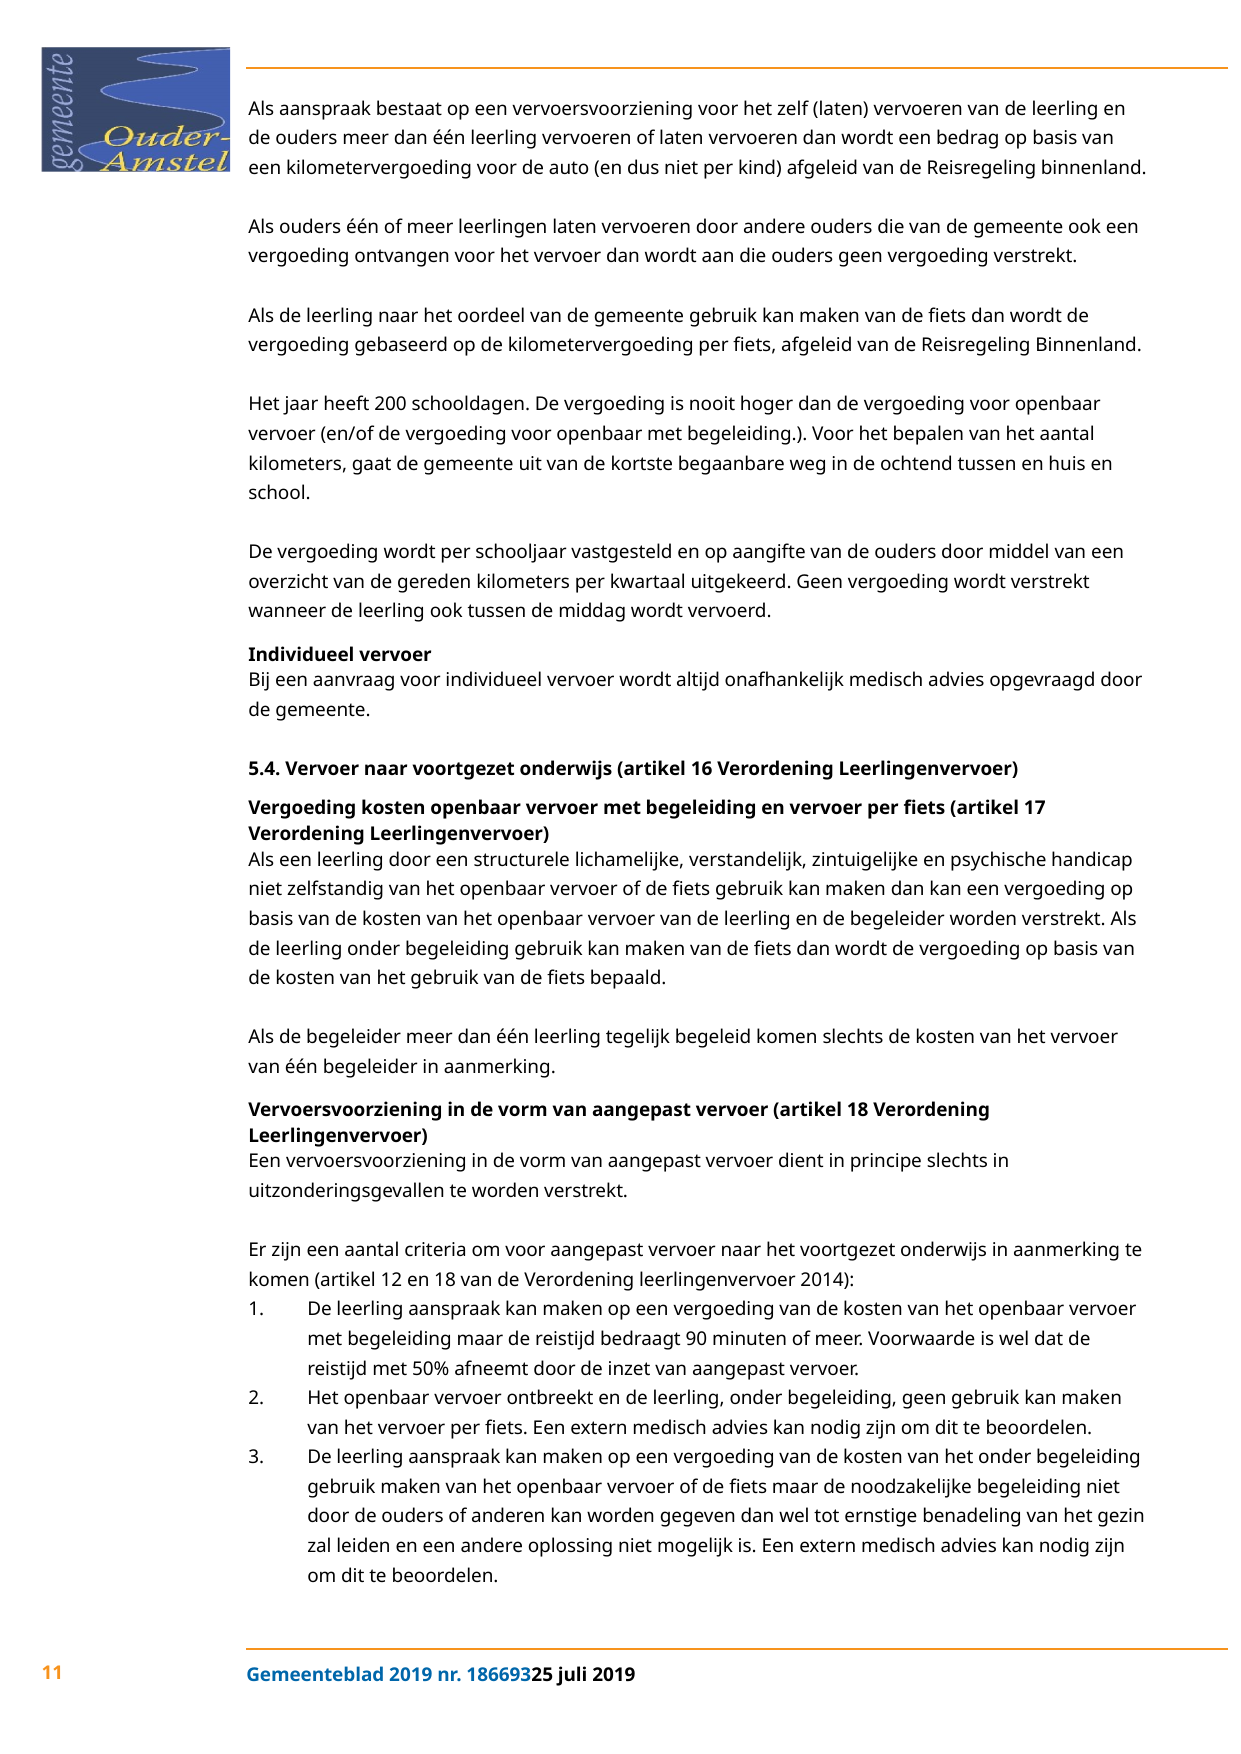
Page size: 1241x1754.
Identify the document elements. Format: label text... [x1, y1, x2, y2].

list Het openbaar vervoer ontbreekt en de leerling, onder begeleiding, geen gebruik kan maken van het vervoer per fiets. Een extern medisch advies kan nodig zijn om dit te beoordelen. [248, 1384, 1152, 1440]
text Het jaar heeft 200 schooldagen. De vergoeding is nooit hoger dan de vergoeding voor openbaar vervoer (en/of de vergoeding voor openbaar met begeleiding.). Voor het bepalen van het aantal kilometers, gaat de gemeente uit van de kortste begaanbare weg in de ochtend tussen en huis en school. [248, 391, 1152, 505]
text Als ouders één of meer leerlingen laten vervoeren door andere ouders die van de gemeente ook een vergoeding ontvangen voor het vervoer dan wordt aan die ouders geen vergoeding verstrekt. [248, 213, 1152, 268]
list De leerling aanspraak kan maken op een vergoeding van de kosten van het onder begeleiding gebruik maken van het openbaar vervoer of de fiets maar de noodzakelijke begeleiding niet door de ouders of anderen kan worden gegeven dan wel tot ernstige benadeling van het gezin zal leiden en een andere oplossing niet mogelijk is. Een extern medisch advies kan nodig zijn om dit te beoordelen. [248, 1443, 1152, 1588]
text Als aanspraak bestaat op een vervoersvoorziening voor het zelf (laten) vervoeren van de leerling en de ouders meer dan één leerling vervoeren of laten vervoeren dan wordt een bedrag op basis van een kilometervergoeding voor de auto (en dus niet per kind) afgeleid van de Reisregeling binnenland. [248, 95, 1152, 180]
list De leerling aanspraak kan maken op een vergoeding van de kosten van het openbaar vervoer met begeleiding maar de reistijd bedraagt 90 minuten of meer. Voorwaarde is wel dat de reistijd met 50% afneemt door de inzet van aangepast vervoer. [248, 1296, 1152, 1381]
text Individueel vervoer [248, 641, 1152, 667]
text Als de begeleider meer dan één leerling tegelijk begeleid komen slechts de kosten van het vervoer van één begeleider in aanmerking. [248, 1023, 1152, 1079]
text Vervoersvoorziening in de vorm van aangepast vervoer (artikel 18 Verordening Leerlingenvervoer) [248, 1096, 1152, 1148]
text Een vervoersvoorziening in de vorm van aangepast vervoer dient in principe slechts in uitzonderingsgevallen te worden verstrekt. [248, 1148, 1152, 1203]
text Vergoeding kosten openbaar vervoer met begeleiding en vervoer per fiets (artikel 17 Verordening Leerlingenvervoer) [248, 794, 1152, 846]
text Als de leerling naar het oordeel van de gemeente gebruik kan maken van de fiets dan wordt de vergoeding gebaseerd op de kilometervergoeding per fiets, afgeleid van de Reisregeling Binnenland. [248, 302, 1152, 357]
text 5.4. Vervoer naar voortgezet onderwijs (artikel 16 Verordening Leerlingenvervoer) [248, 755, 1152, 781]
text Bij een aanvraag voor individueel vervoer wordt altijd onafhankelijk medisch advies opgevraagd door de gemeente. [248, 667, 1152, 722]
text Er zijn een aantal criteria om voor aangepast vervoer naar het voortgezet onderwijs in aanmerking te komen (artikel 12 en 18 van de Verordening leerlingenvervoer 2014): [248, 1236, 1152, 1292]
picture [41, 47, 231, 172]
text De vergoeding wordt per schooljaar vastgesteld en op aangifte van de ouders door middel van een overzicht van de gereden kilometers per kwartaal uitgekeerd. Geen vergoeding wordt verstrekt wanneer de leerling ook tussen de middag wordt vervoerd. [248, 538, 1152, 623]
text Als een leerling door een structurele lichamelijke, verstandelijk, zintuigelijke en psychische handicap niet zelfstandig van het openbaar vervoer of de fiets gebruik kan maken dan kan een vergoeding op basis van de kosten van het openbaar vervoer van de leerling en de begeleider worden verstrekt. Als de leerling onder begeleiding gebruik kan maken van de fiets dan wordt de vergoeding op basis van de kosten van het gebruik van de fiets bepaald. [248, 846, 1152, 990]
